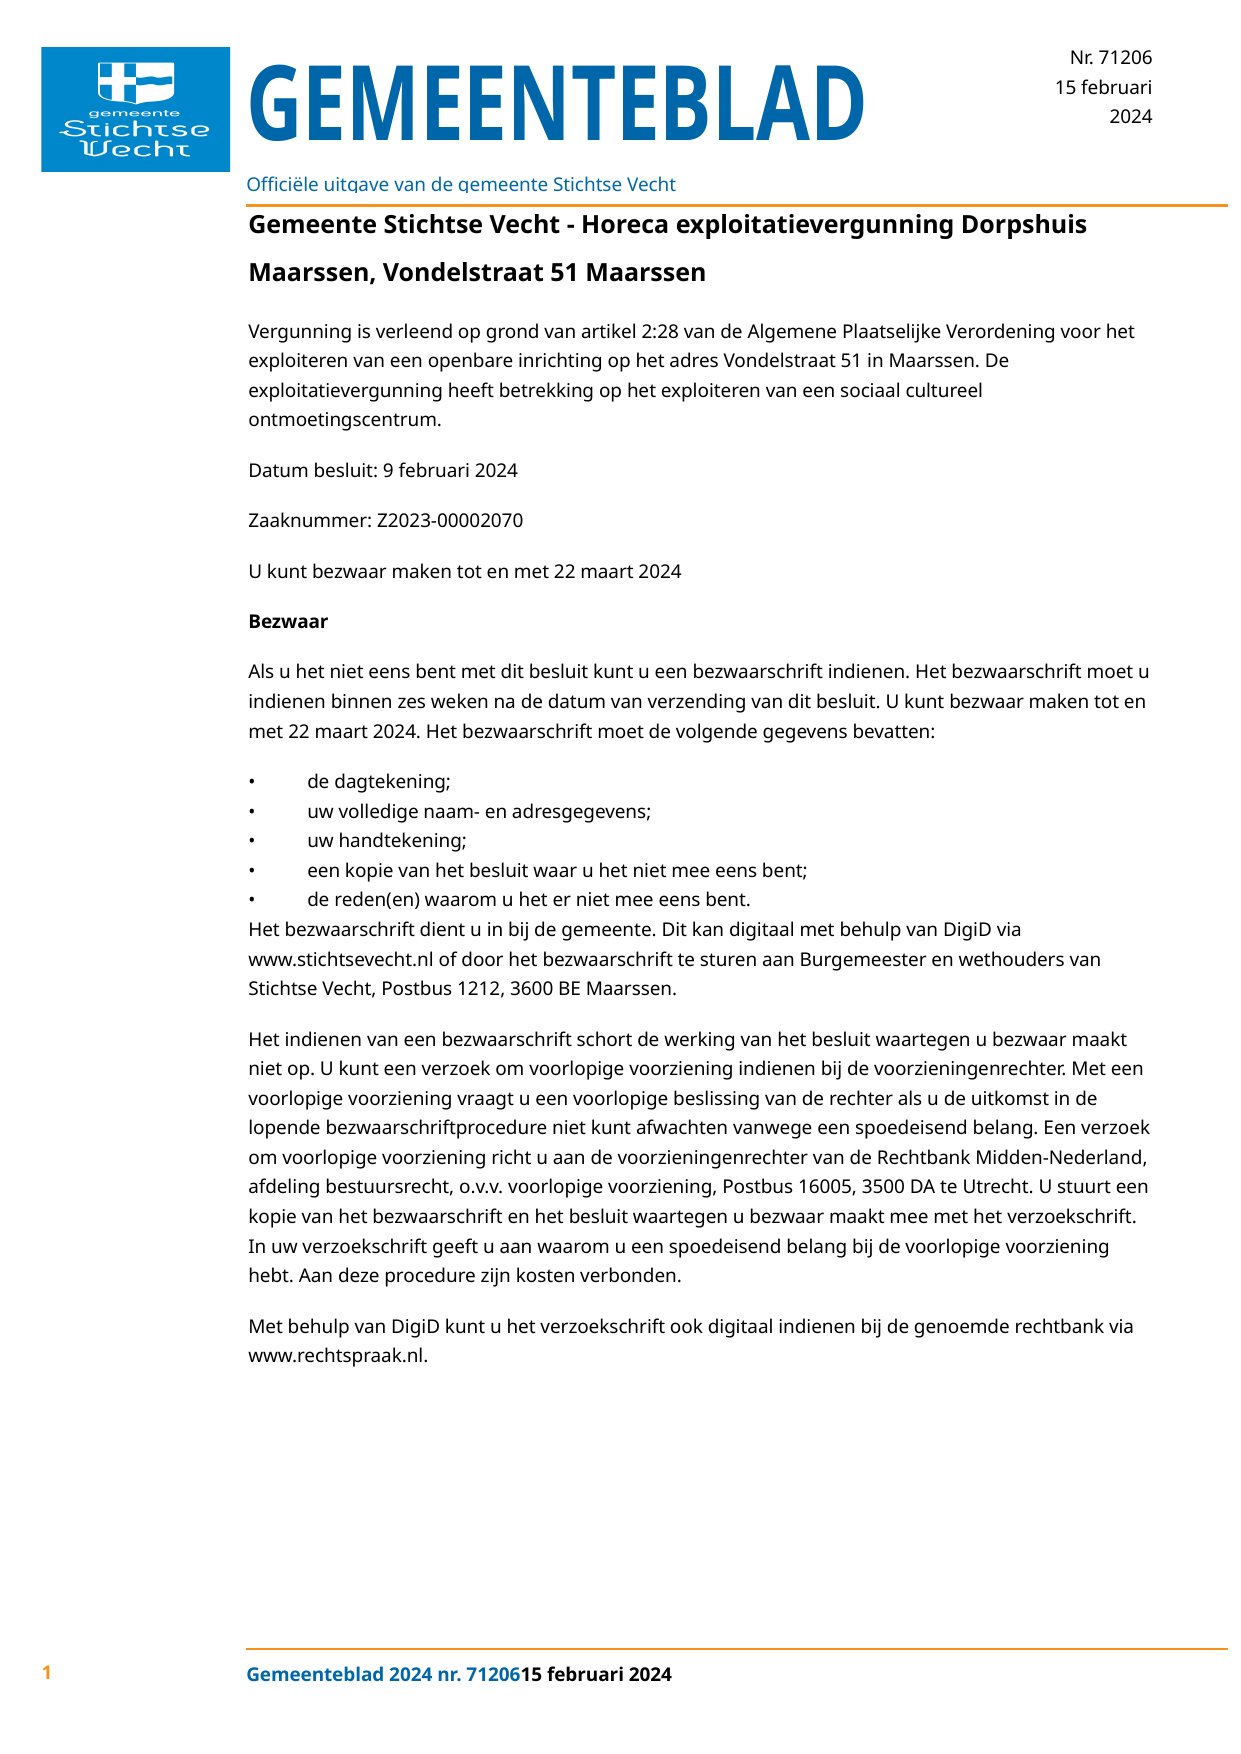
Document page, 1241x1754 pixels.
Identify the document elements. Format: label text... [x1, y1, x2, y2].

list uw handtekening; [248, 827, 1152, 853]
text Het indienen van een bezwaarschrift schort de werking van het besluit waartegen u bezwaar maakt niet op. U kunt een verzoek om voorlopige voorziening indienen bij de voorzieningenrechter. Met een voorlopige voorziening vraagt u een voorlopige beslissing van de rechter als u de uitkomst in de lopende bezwaarschriftprocedure niet kunt afwachten vanwege een spoedeisend belang. Een verzoek om voorlopige voorziening richt u aan de voorzieningenrechter van de Rechtbank Midden-Nederland, afdeling bestuursrecht, o.v.v. voorlopige voorziening, Postbus 16005, 3500 DA te Utrecht. U stuurt een kopie van het bezwaarschrift en het besluit waartegen u bezwaar maakt mee met het verzoekschrift. In uw verzoekschrift geeft u aan waarom u een spoedeisend belang bij de voorlopige voorziening hebt. Aan deze procedure zijn kosten verbonden. [248, 1026, 1152, 1288]
text Als u het niet eens bent met dit besluit kunt u een bezwaarschrift indienen. Het bezwaarschrift moet u indienen binnen zes weken na de datum van verzending van dit besluit. U kunt bezwaar maken tot en met 22 maart 2024. Het bezwaarschrift moet de volgende gegevens bevatten: [248, 659, 1152, 744]
picture [99, 63, 135, 101]
list uw volledige naam- en adresgegevens; [248, 798, 1152, 824]
text Zaaknummer: Z2023-00002070 [248, 507, 1152, 533]
picture [137, 63, 174, 103]
text Het bezwaarschrift dient u in bij de gemeente. Dit kan digitaal met behulp van DigiD via www.stichtsevecht.nl of door het bezwaarschrift te sturen aan Burgemeester en wethouders van Stichtse Vecht, Postbus 1212, 3600 BE Maarssen. [248, 916, 1152, 1001]
text Vergunning is verleend op grond van artikel 2:28 van de Algemene Plaatselijke Verordening voor het exploiteren van een openbare inrichting op het adres Vondelstraat 51 in Maarssen. De exploitatievergunning heeft betrekking op het exploiteren van een sociaal cultureel ontmoetingscentrum. [248, 318, 1152, 432]
list een kopie van het besluit waar u het niet mee eens bent; [248, 857, 1152, 883]
text Gemeente Stichtse Vecht - Horeca exploitatievergunning Dorpshuis Maarssen, Vondelstraat 51 Maarssen [248, 207, 1152, 288]
text Datum besluit: 9 februari 2024 [248, 457, 1152, 483]
text Met behulp van DigiD kunt u het verzoekschrift ook digitaal indienen bij de genoemde rechtbank via www.rechtspraak.nl. [248, 1313, 1152, 1368]
text U kunt bezwaar maken tot en met 22 maart 2024 [248, 558, 1152, 584]
list de dagtekening; [248, 768, 1152, 794]
list de reden(en) waarom u het er niet mee eens bent. [248, 887, 1152, 912]
text Bezwaar [248, 608, 1152, 634]
